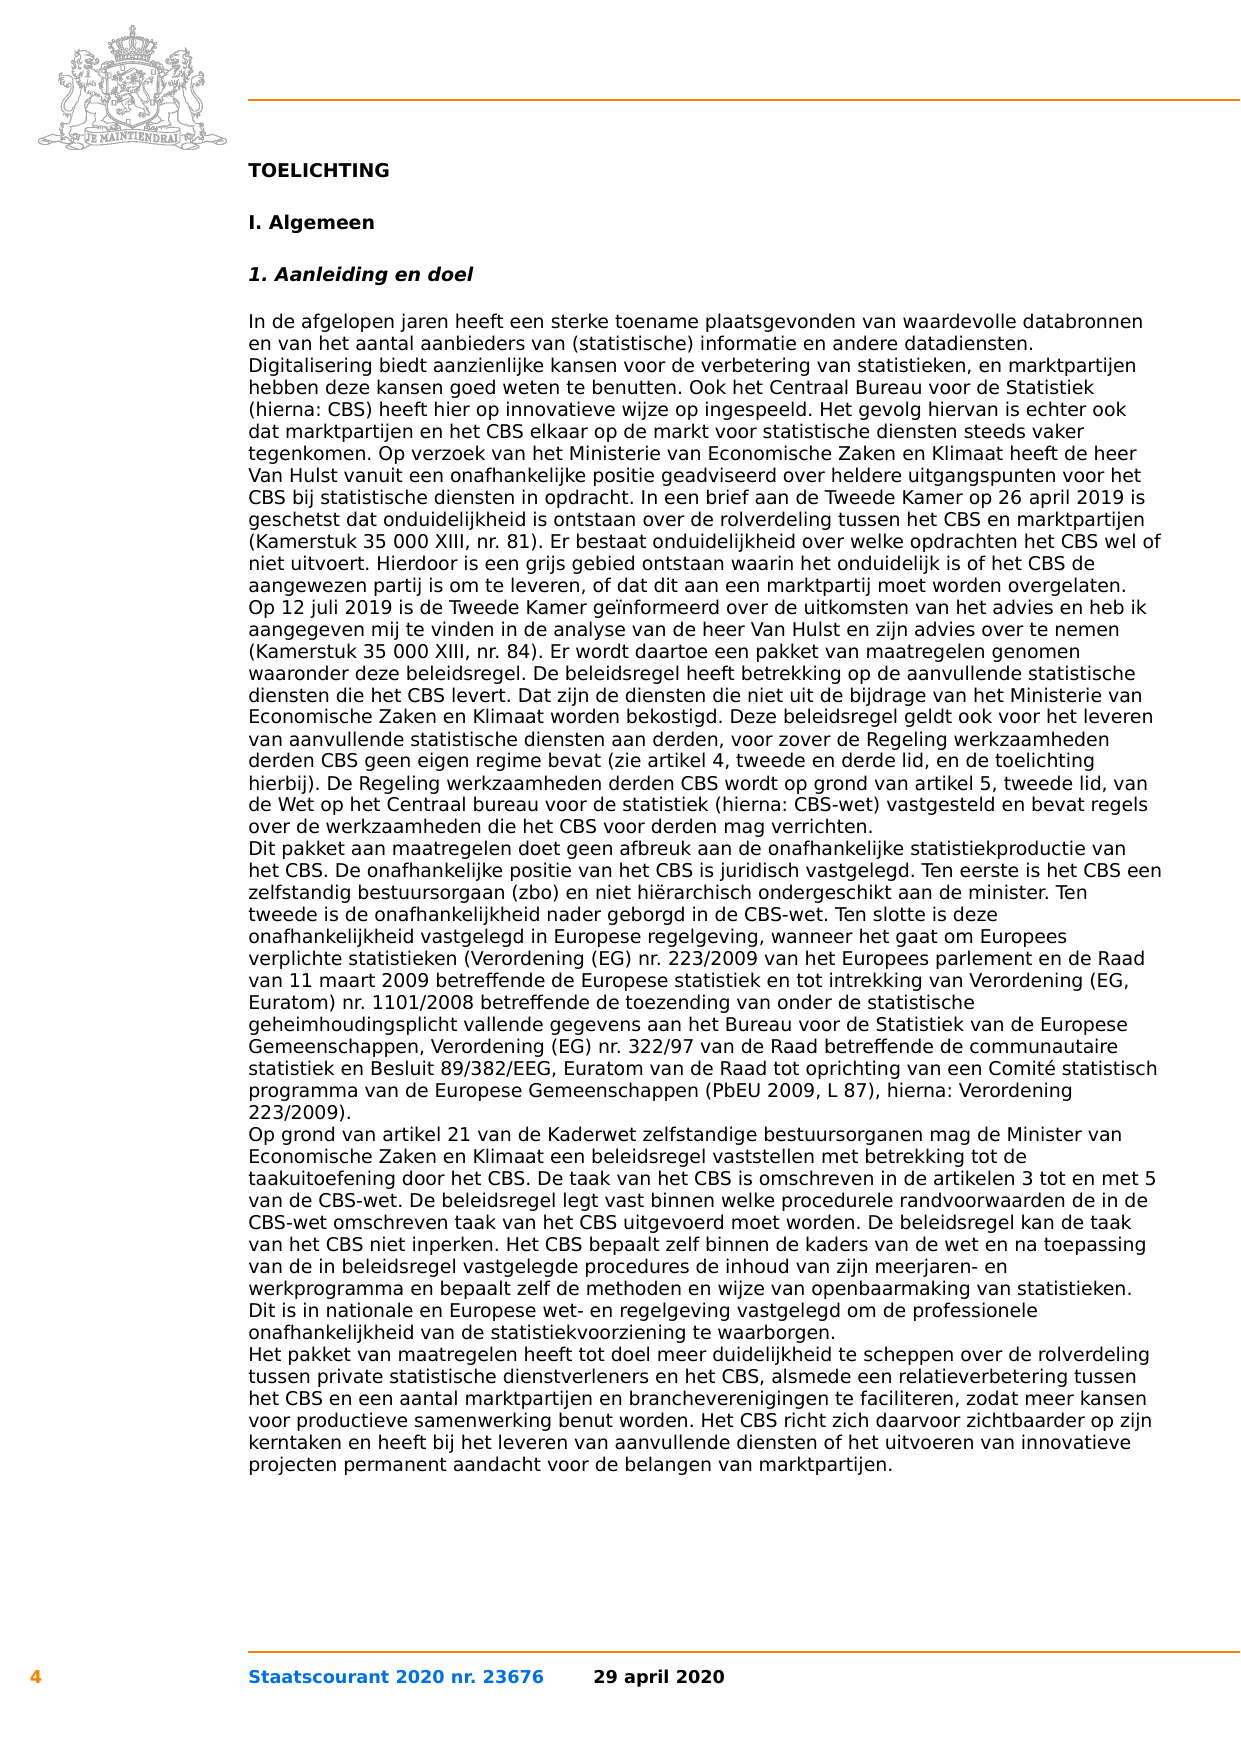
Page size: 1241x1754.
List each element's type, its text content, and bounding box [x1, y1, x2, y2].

text In de afgelopen jaren heeft een sterke toename plaatsgevonden van waardevolle databronnen en van het aantal aanbieders van (statistische) informatie en andere datadiensten. Digitalisering biedt aanzienlijke kansen voor de verbetering van statistieken, en marktpartijen hebben deze kansen goed weten te benutten. Ook het Centraal Bureau voor de Statistiek (hierna: CBS) heeft hier op innovatieve wijze op ingespeeld. Het gevolg hiervan is echter ook dat marktpartijen en het CBS elkaar op de markt voor statistische diensten steeds vaker tegenkomen. Op verzoek van het Ministerie van Economische Zaken en Klimaat heeft de heer Van Hulst vanuit een onafhankelijke positie geadviseerd over heldere uitgangspunten voor het CBS bij statistische diensten in opdracht. In een brief aan de Tweede Kamer op 26 april 2019 is geschetst dat onduidelijkheid is ontstaan over de rolverdeling tussen het CBS en marktpartijen (Kamerstuk 35 000 XIII, nr. 81). Er bestaat onduidelijkheid over welke opdrachten het CBS wel of niet uitvoert. Hierdoor is een grijs gebied ontstaan waarin het onduidelijk is of het CBS de aangewezen partij is om te leveren, of dat dit aan een marktpartij moet worden overgelaten. [248, 311, 1163, 597]
picture [38, 25, 227, 150]
text Op 12 juli 2019 is de Tweede Kamer geïnformeerd over de uitkomsten van het advies en heb ik aangegeven mij te vinden in de analyse van de heer Van Hulst en zijn advies over te nemen (Kamerstuk 35 000 XIII, nr. 84). Er wordt daartoe een pakket van maatregelen genomen waaronder deze beleidsregel. De beleidsregel heeft betrekking op de aanvullende statistische diensten die het CBS levert. Dat zijn de diensten die niet uit de bijdrage van het Ministerie van Economische Zaken en Klimaat worden bekostigd. Deze beleidsregel geldt ook voor het leveren van aanvullende statistische diensten aan derden, voor zover de Regeling werkzaamheden derden CBS geen eigen regime bevat (zie artikel 4, tweede en derde lid, en de toelichting hierbij). De Regeling werkzaamheden derden CBS wordt op grond van artikel 5, tweede lid, van de Wet op het Centraal bureau voor de statistiek (hierna: CBS-wet) vastgesteld en bevat regels over de werkzaamheden die het CBS voor derden mag verrichten. [248, 597, 1163, 838]
subtitle 1. Aanleiding en doel [248, 264, 1163, 286]
subtitle TOELICHTING [248, 160, 1163, 182]
text Op grond van artikel 21 van de Kaderwet zelfstandige bestuursorganen mag de Minister van Economische Zaken en Klimaat een beleidsregel vaststellen met betrekking tot de taakuitoefening door het CBS. De taak van het CBS is omschreven in de artikelen 3 tot en met 5 van de CBS-wet. De beleidsregel legt vast binnen welke procedurele randvoorwaarden de in de CBS-wet omschreven taak van het CBS uitgevoerd moet worden. De beleidsregel kan de taak van het CBS niet inperken. Het CBS bepaalt zelf binnen de kaders van de wet en na toepassing van de in beleidsregel vastgelegde procedures de inhoud van zijn meerjaren- en werkprogramma en bepaalt zelf de methoden en wijze van openbaarmaking van statistieken. Dit is in nationale en Europese wet- en regelgeving vastgelegd om de professionele onafhankelijkheid van de statistiekvoorziening te waarborgen. [248, 1124, 1163, 1344]
text Het pakket van maatregelen heeft tot doel meer duidelijkheid te scheppen over de rolverdeling tussen private statistische dienstverleners en het CBS, alsmede een relatieverbetering tussen het CBS en een aantal marktpartijen en brancheverenigingen te faciliteren, zodat meer kansen voor productieve samenwerking benut worden. Het CBS richt zich daarvoor zichtbaarder op zijn kerntaken en heeft bij het leveren van aanvullende diensten of het uitvoeren van innovatieve projecten permanent aandacht voor de belangen van marktpartijen. [248, 1344, 1163, 1476]
text Dit pakket aan maatregelen doet geen afbreuk aan de onafhankelijke statistiekproductie van het CBS. De onafhankelijke positie van het CBS is juridisch vastgelegd. Ten eerste is het CBS een zelfstandig bestuursorgaan (zbo) en niet hiërarchisch ondergeschikt aan de minister. Ten tweede is de onafhankelijkheid nader geborgd in de CBS-wet. Ten slotte is deze onafhankelijkheid vastgelegd in Europese regelgeving, wanneer het gaat om Europees verplichte statistieken (Verordening (EG) nr. 223/2009 van het Europees parlement en de Raad van 11 maart 2009 betreffende de Europese statistiek en tot intrekking van Verordening (EG, Euratom) nr. 1101/2008 betreffende de toezending van onder de statistische geheimhoudingsplicht vallende gegevens aan het Bureau voor de Statistiek van de Europese Gemeenschappen, Verordening (EG) nr. 322/97 van de Raad betreffende de communautaire statistiek en Besluit 89/382/EEG, Euratom van de Raad tot oprichting van een Comité statistisch programma van de Europese Gemeenschappen (PbEU 2009, L 87), hierna: Verordening 223/2009). [248, 838, 1163, 1124]
subtitle I. Algemeen [248, 212, 1163, 234]
